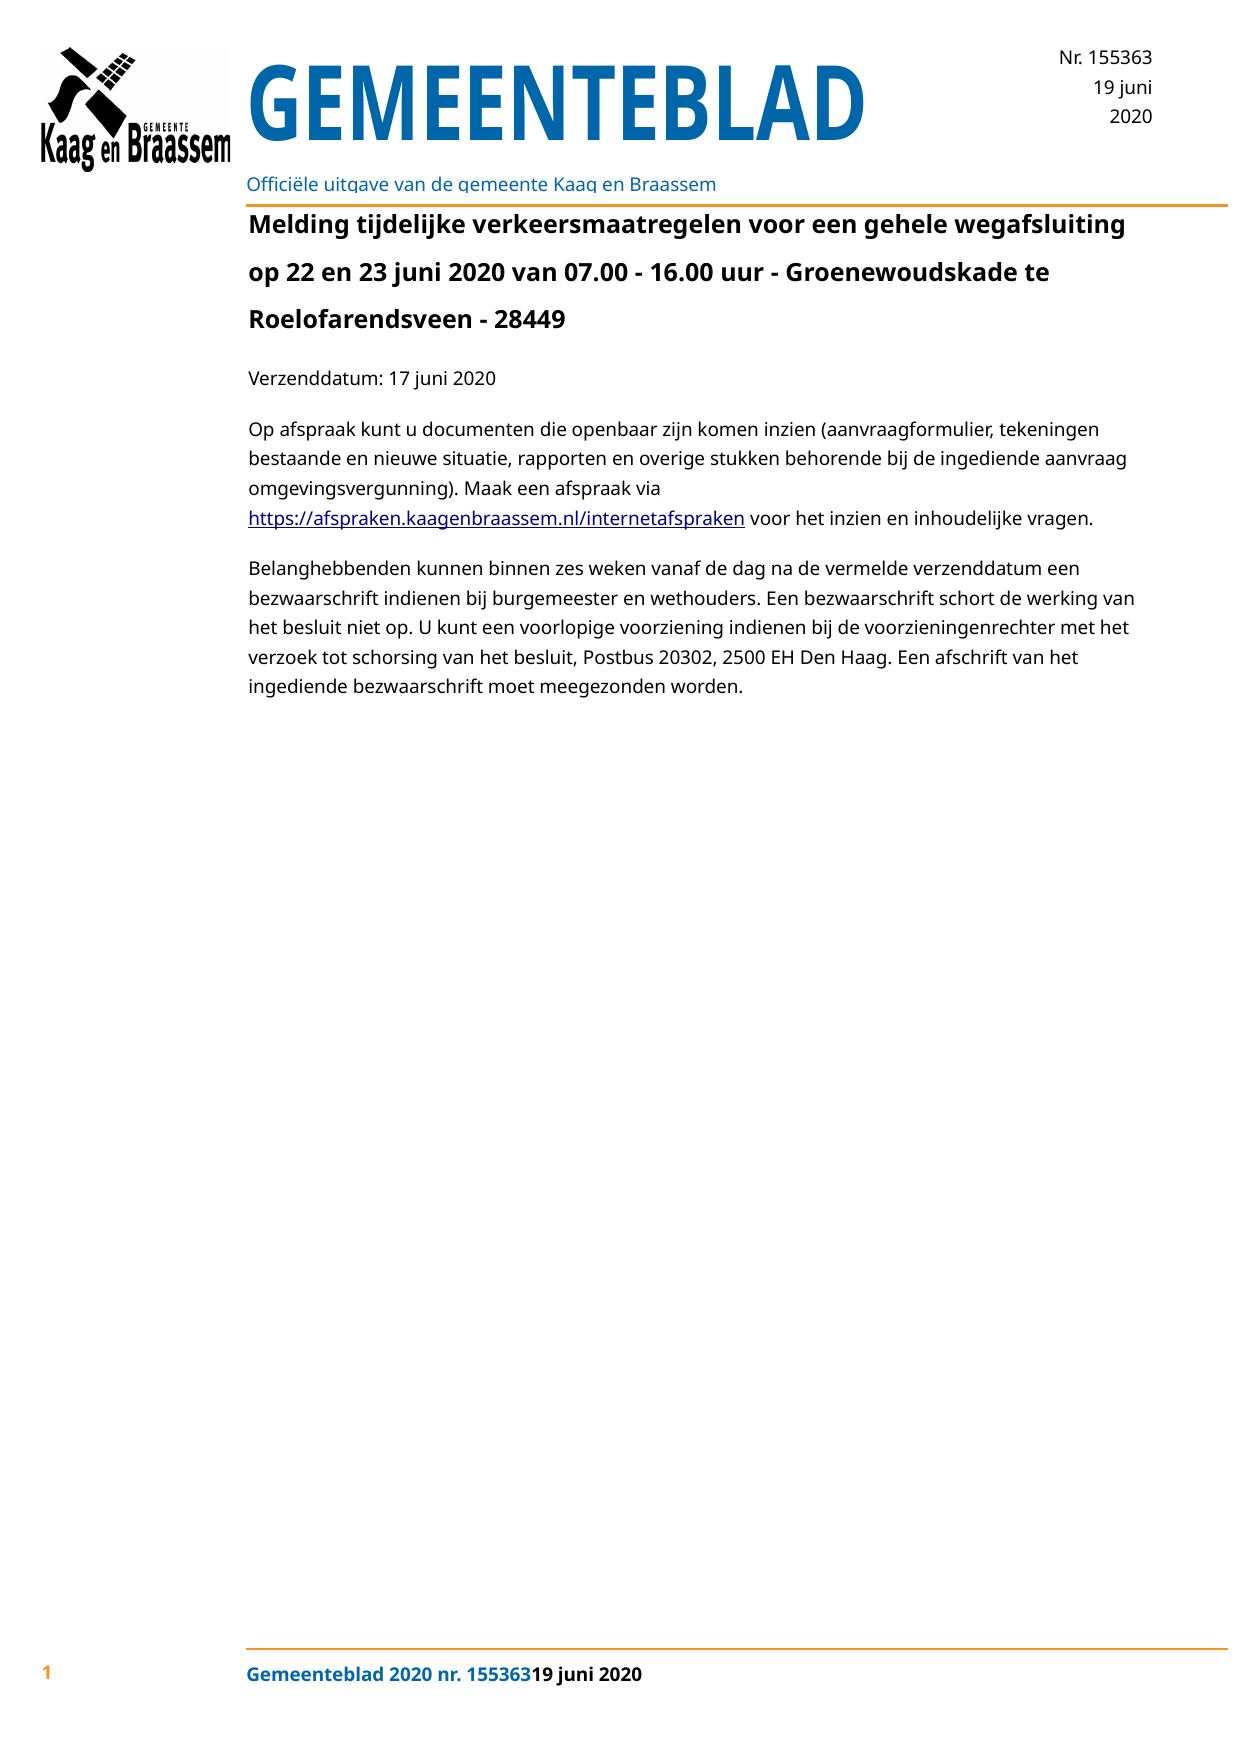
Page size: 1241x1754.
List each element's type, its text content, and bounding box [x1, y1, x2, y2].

text Belanghebbenden kunnen binnen zes weken vanaf de dag na de vermelde verzenddatum een bezwaarschrift indienen bij burgemeester en wethouders. Een bezwaarschrift schort de werking van het besluit niet op. U kunt een voorlopige voorziening indienen bij de voorzieningenrechter met het verzoek tot schorsing van het besluit, Postbus 20302, 2500 EH Den Haag. Een afschrift van het ingediende bezwaarschrift moet meegezonden worden. [248, 555, 1152, 699]
text Op afspraak kunt u documenten die openbaar zijn komen inzien (aanvraagformulier, tekeningen bestaande en nieuwe situatie, rapporten en overige stukken behorende bij de ingediende aanvraag omgevingsvergunning). Maak een afspraak via https://afspraken.kaagenbraassem.nl/internetafspraken voor het inzien en inhoudelijke vragen. [248, 416, 1152, 530]
text Verzenddatum: 17 juni 2020 [248, 366, 1152, 391]
picture [41, 47, 231, 172]
text Melding tijdelijke verkeersmaatregelen voor een gehele wegafsluiting op 22 en 23 juni 2020 van 07.00 - 16.00 uur - Groenewoudskade te Roelofarendsveen - 28449 [248, 207, 1152, 336]
